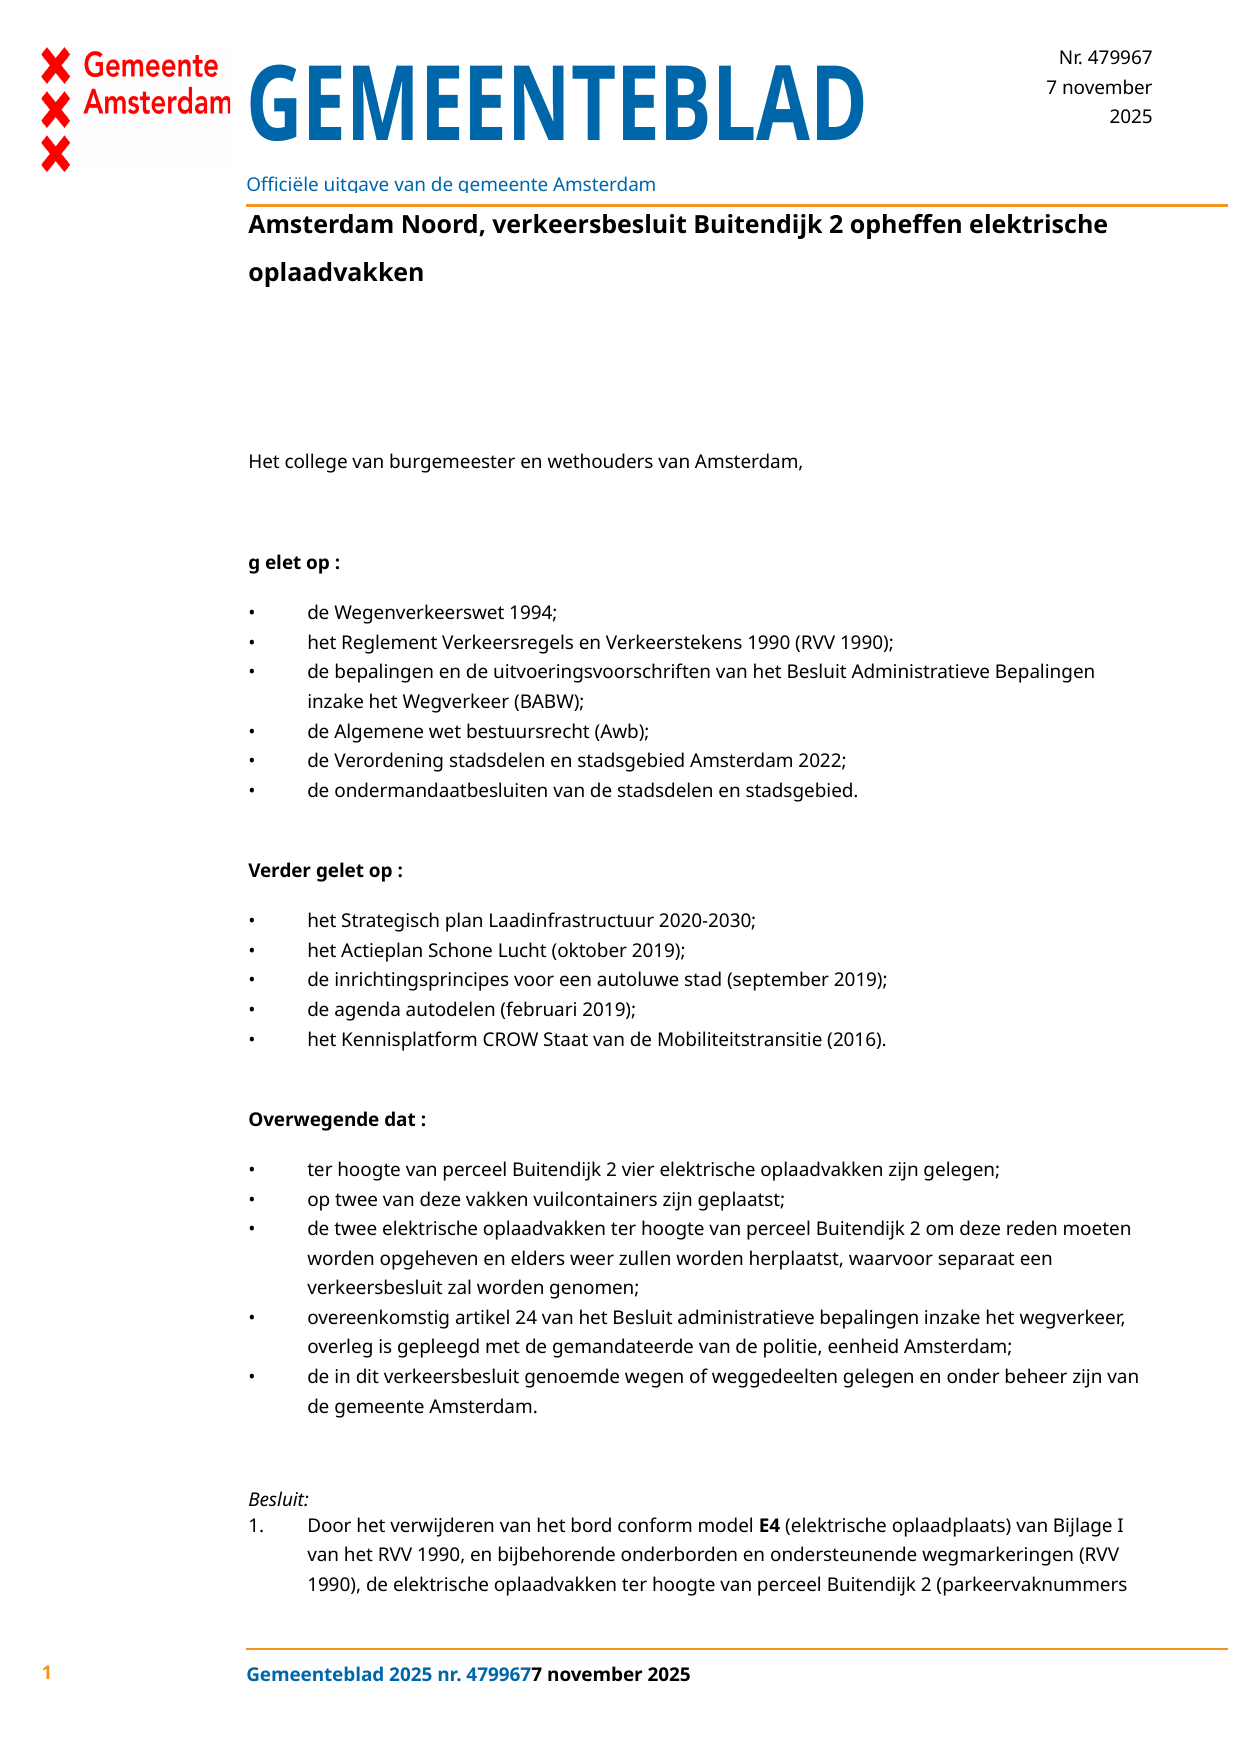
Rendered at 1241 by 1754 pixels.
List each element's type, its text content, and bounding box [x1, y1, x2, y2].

list de Verordening stadsdelen en stadsgebied Amsterdam 2022; [248, 747, 1152, 773]
text Het college van burgemeester en wethouders van Amsterdam, [248, 448, 1152, 474]
text Besluit: [248, 1486, 1152, 1512]
list de inrichtingsprincipes voor een autoluwe stad (september 2019); [248, 967, 1152, 992]
list ter hoogte van perceel Buitendijk 2 vier elektrische oplaadvakken zijn gelegen; [248, 1156, 1152, 1182]
list overeenkomstig artikel 24 van het Besluit administratieve bepalingen inzake het wegverkeer, overleg is gepleegd met de gemandateerde van de politie, eenheid Amsterdam; [248, 1304, 1152, 1359]
list het Kennisplatform CROW Staat van de Mobiliteitstransitie (2016). [248, 1026, 1152, 1051]
text Verder gelet op : [248, 857, 1152, 883]
list het Strategisch plan Laadinfrastructuur 2020-2030; [248, 907, 1152, 933]
list de Algemene wet bestuursrecht (Awb); [248, 718, 1152, 743]
list de ondermandaatbesluiten van de stadsdelen en stadsgebied. [248, 777, 1152, 803]
list het Reglement Verkeersregels en Verkeerstekens 1990 (RVV 1990); [248, 629, 1152, 655]
text g elet op : [248, 549, 1152, 575]
list het Actieplan Schone Lucht (oktober 2019); [248, 937, 1152, 963]
list Door het verwijderen van het bord conform model E4 (elektrische oplaadplaats) van Bijlage I van het RVV 1990, en bijbehorende onderborden en ondersteunende wegmarkeringen (RVV 1990), de elektrische oplaadvakken ter hoogte van perceel Buitendijk 2 (parkeervaknummers [248, 1512, 1152, 1597]
picture [41, 47, 231, 172]
list de agenda autodelen (februari 2019); [248, 996, 1152, 1022]
list op twee van deze vakken vuilcontainers zijn geplaatst; [248, 1186, 1152, 1211]
list de Wegenverkeerswet 1994; [248, 599, 1152, 625]
text Overwegende dat : [248, 1106, 1152, 1131]
list de twee elektrische oplaadvakken ter hoogte van perceel Buitendijk 2 om deze reden moeten worden opgeheven en elders weer zullen worden herplaatst, waarvoor separaat een verkeersbesluit zal worden genomen; [248, 1215, 1152, 1300]
list de bepalingen en de uitvoeringsvoorschriften van het Besluit Administratieve Bepalingen inzake het Wegverkeer (BABW); [248, 659, 1152, 714]
text Amsterdam Noord, verkeersbesluit Buitendijk 2 opheffen elektrische oplaadvakken [248, 207, 1152, 288]
list de in dit verkeersbesluit genoemde wegen of weggedeelten gelegen en onder beheer zijn van de gemeente Amsterdam. [248, 1363, 1152, 1418]
